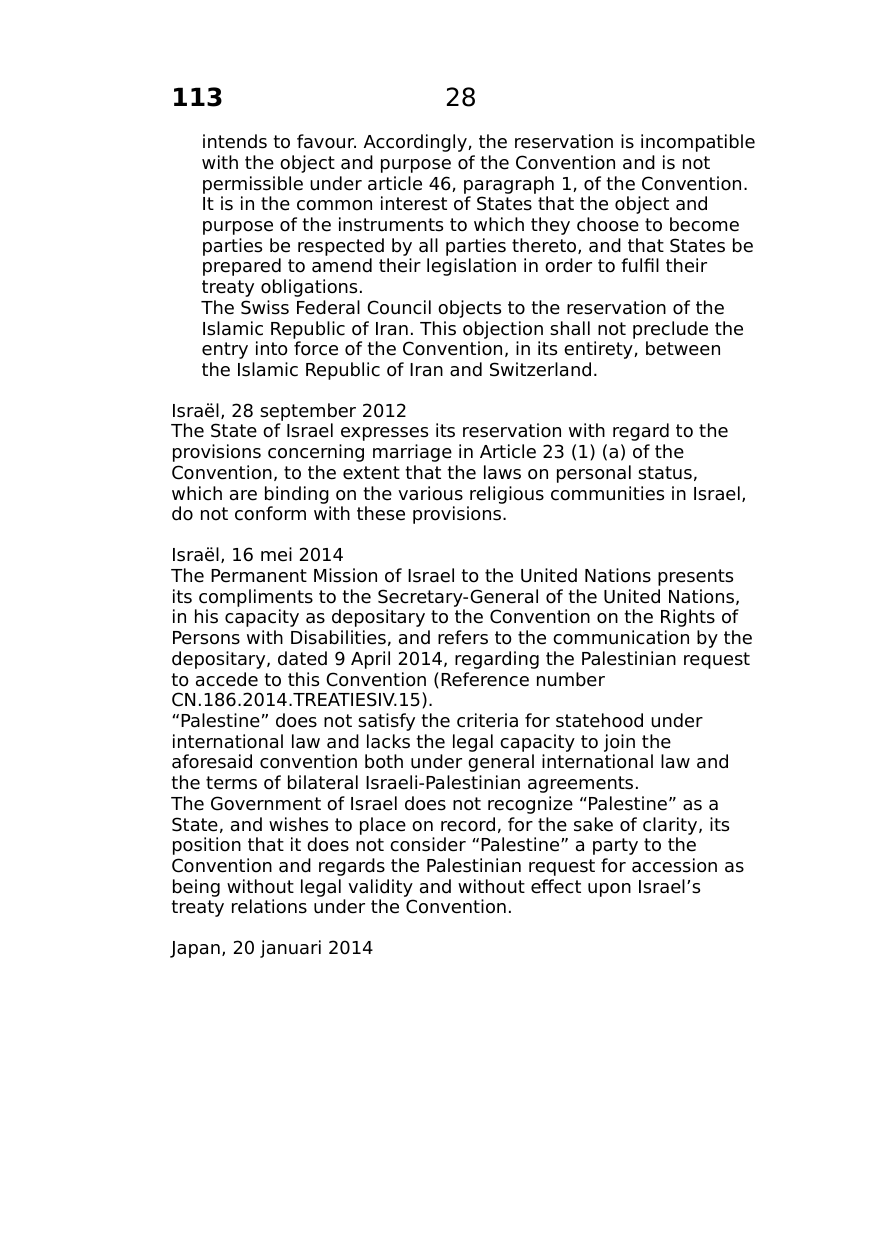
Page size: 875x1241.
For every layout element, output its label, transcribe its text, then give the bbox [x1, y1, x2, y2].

text intends to favour. Accordingly, the reservation is incompatible with the object and purpose of the Convention and is not permissible under article 46, paragraph 1, of the Convention. [201, 132, 756, 194]
text It is in the common interest of States that the object and purpose of the instruments to which they choose to become parties be respected by all parties thereto, and that States be prepared to amend their legislation in order to fulfil their treaty obligations. [201, 194, 756, 298]
text The Swiss Federal Council objects to the reservation of the Islamic Republic of Iran. This objection shall not preclude the entry into force of the Convention, in its entirety, between the Islamic Republic of Iran and Switzerland. [201, 298, 756, 381]
text The State of Israel expresses its reservation with regard to the provisions concerning marriage in Article 23 (1) (a) of the Convention, to the extent that the laws on personal status, which are binding on the various religious communities in Israel, do not conform with these provisions. [171, 421, 756, 525]
text The Government of Israel does not recognize “Palestine” as a State, and wishes to place on record, for the sake of clarity, its position that it does not consider “Palestine” a party to the Convention and regards the Palestinian request for accession as being without legal validity and without effect upon Israel’s treaty relations under the Convention. [171, 794, 756, 918]
text Israël, 16 mei 2014 [171, 545, 756, 566]
text The Permanent Mission of Israel to the United Nations presents its compliments to the Secretary-General of the United Nations, in his capacity as depositary to the Convention on the Rights of Persons with Disabilities, and refers to the communication by the depositary, dated 9 April 2014, regarding the Palestinian request to accede to this Convention (Reference number CN.186.2014.TREATIESIV.15). [171, 566, 756, 711]
text Israël, 28 september 2012 [171, 401, 756, 421]
text “Palestine” does not satisfy the criteria for statehood under international law and lacks the legal capacity to join the aforesaid convention both under general international law and the terms of bilateral Israeli-Palestinian agreements. [171, 711, 756, 794]
text Japan, 20 januari 2014 [171, 938, 756, 959]
